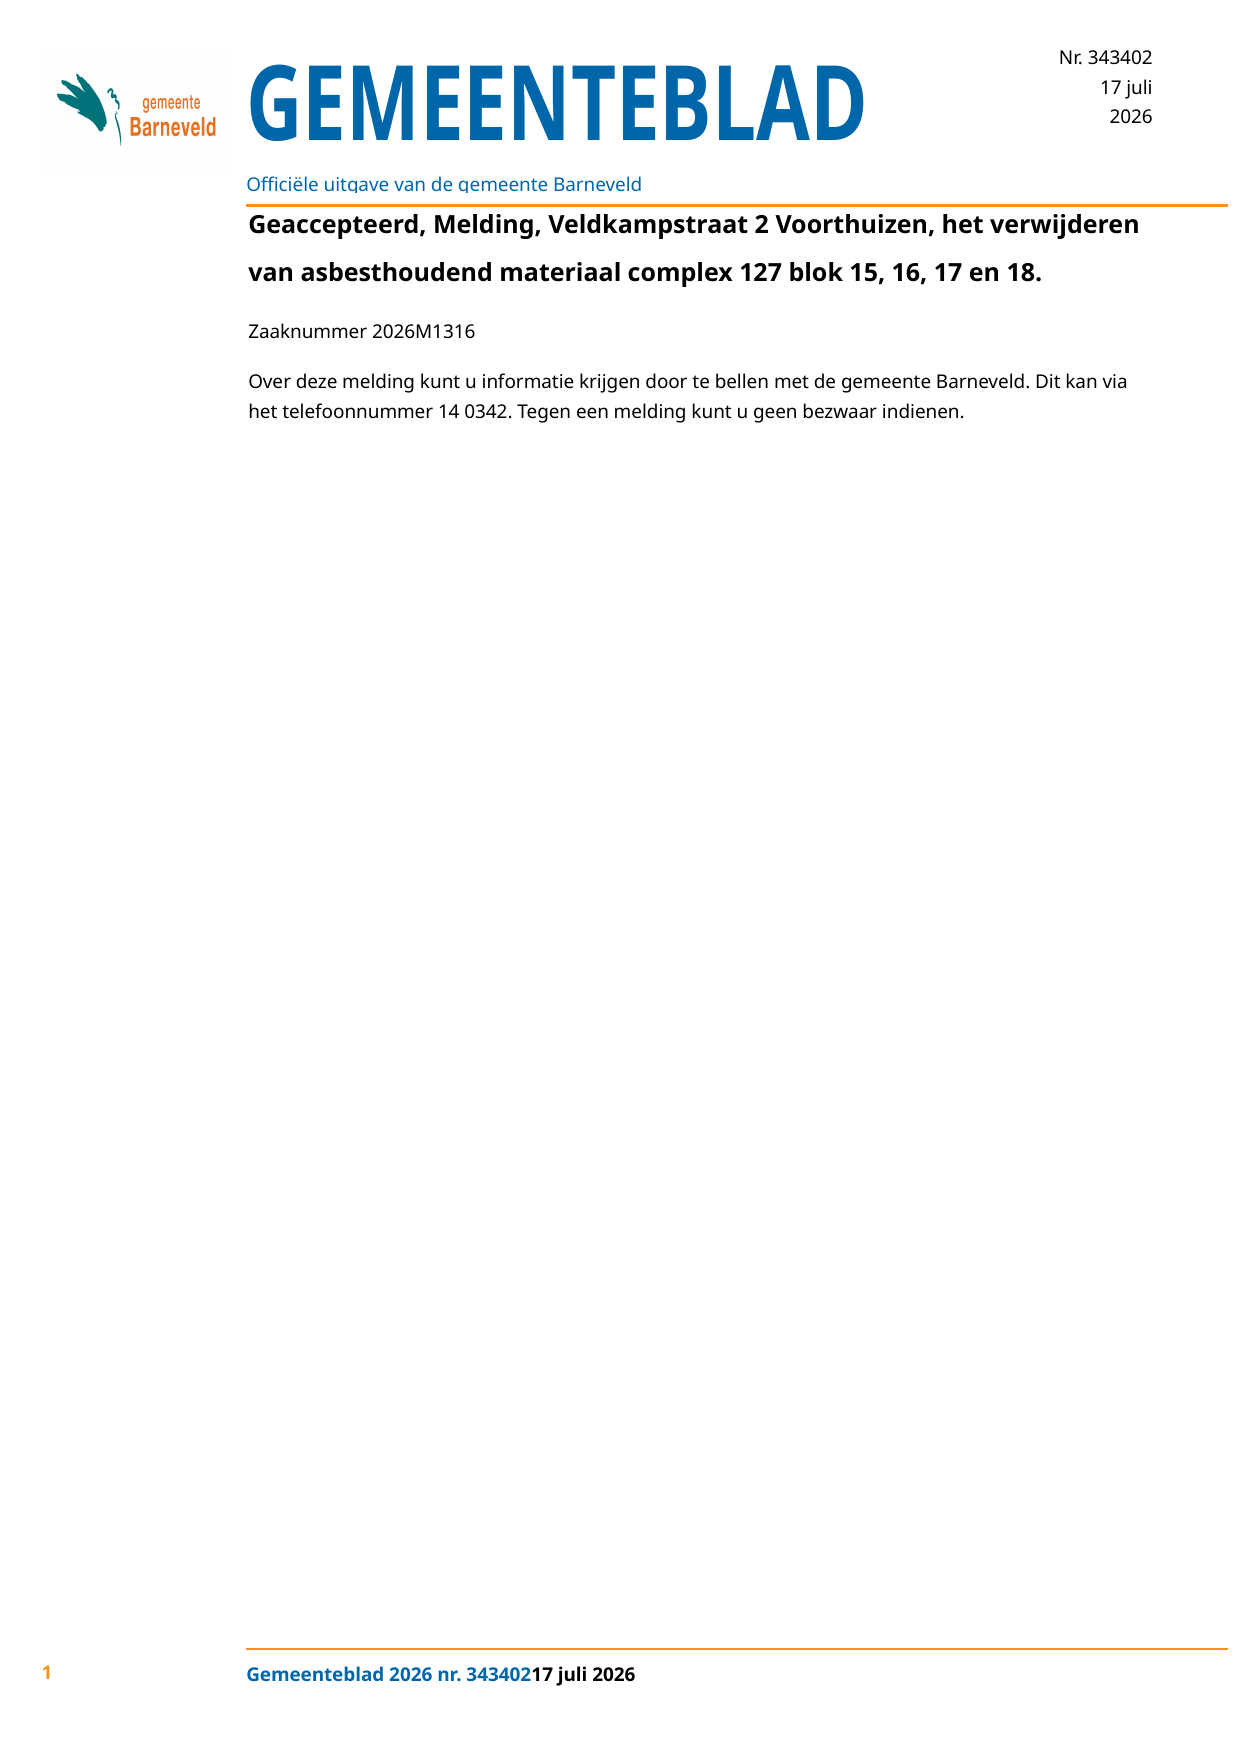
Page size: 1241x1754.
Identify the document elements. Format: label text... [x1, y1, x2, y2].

text Over deze melding kunt u informatie krijgen door te bellen met de gemeente Barneveld. Dit kan via het telefoonnummer 14 0342. Tegen een melding kunt u geen bezwaar indienen. [248, 368, 1152, 424]
text Geaccepteerd, Melding, Veldkampstraat 2 Voorthuizen, het verwijderen van asbesthoudend materiaal complex 127 blok 15, 16, 17 en 18. [248, 207, 1152, 288]
text Zaaknummer 2026M1316 [248, 318, 1152, 344]
picture [41, 47, 231, 172]
